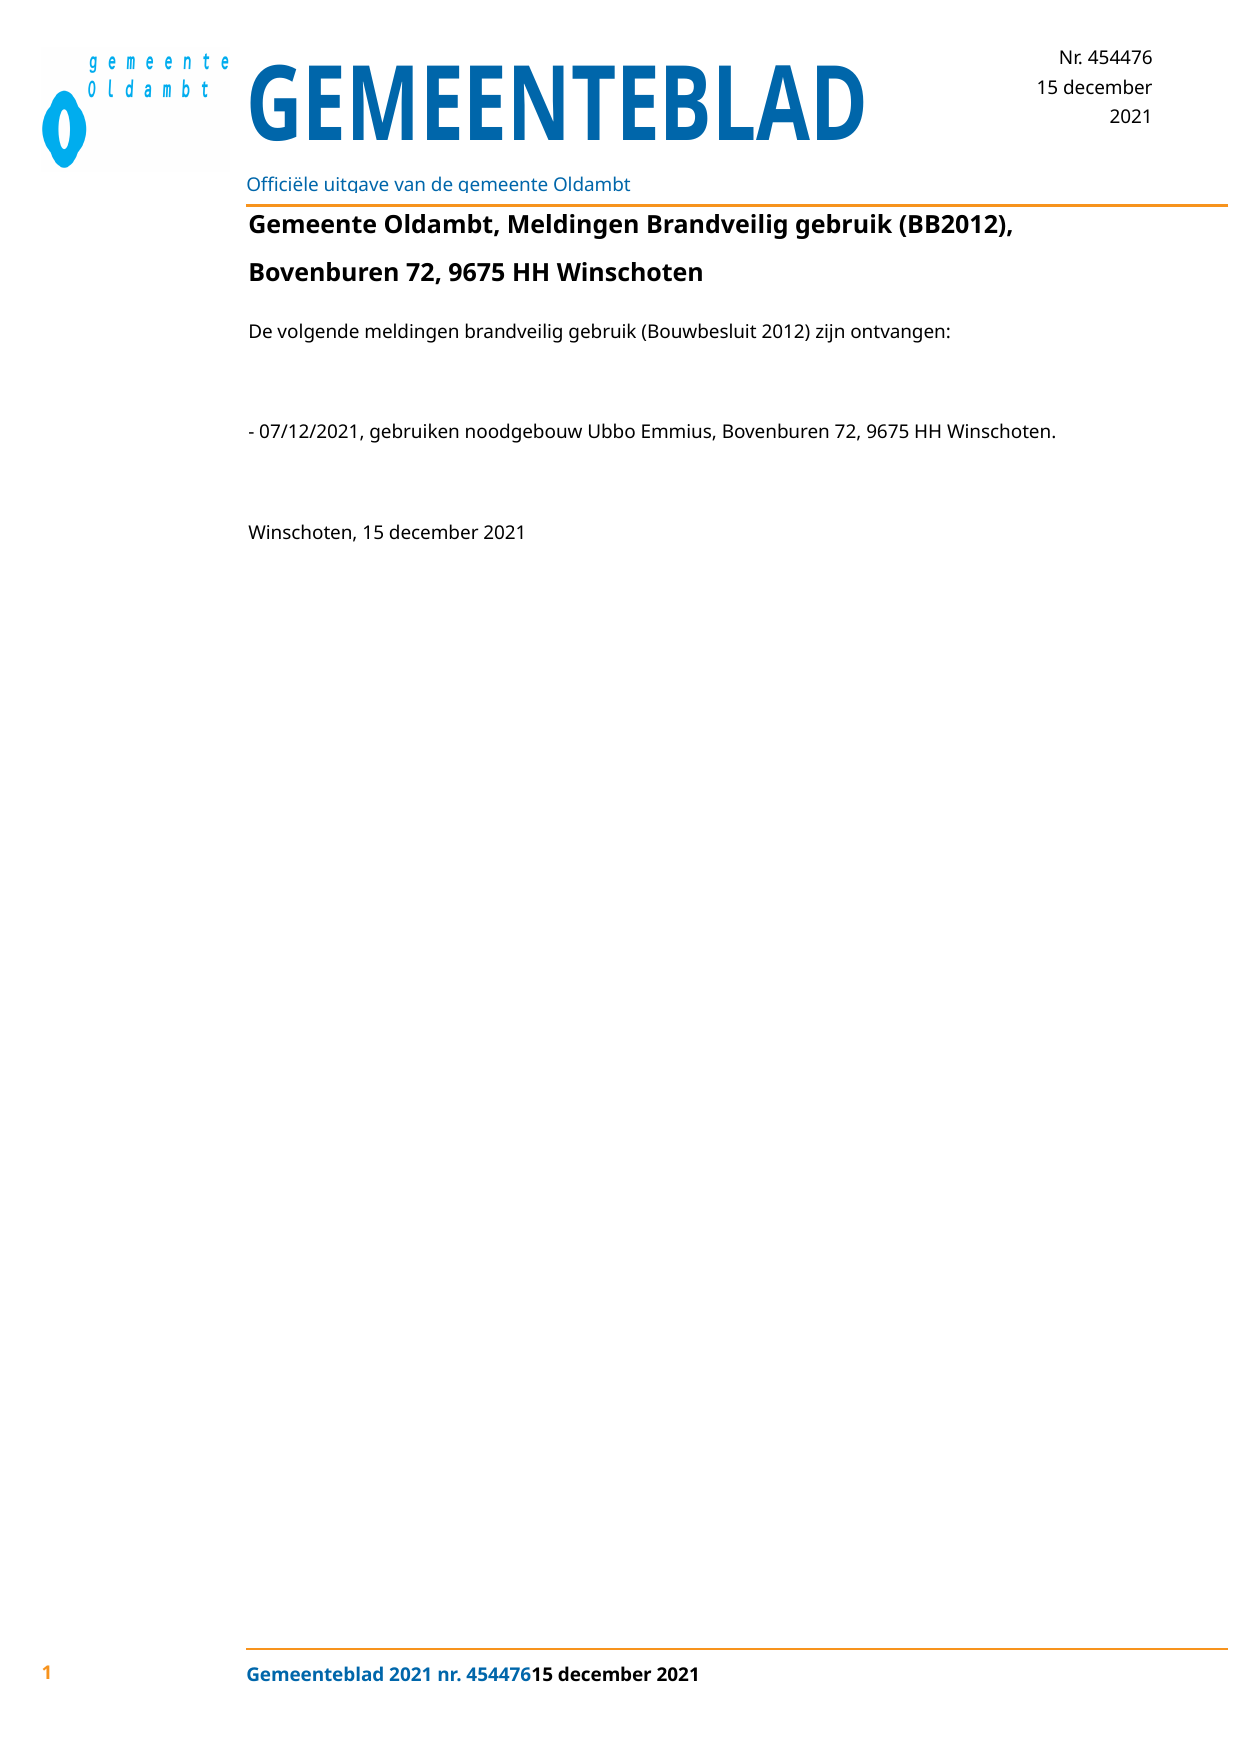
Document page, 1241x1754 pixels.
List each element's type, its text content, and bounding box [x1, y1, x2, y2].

text Gemeente Oldambt, Meldingen Brandveilig gebruik (BB2012), Bovenburen 72, 9675 HH Winschoten [248, 207, 1152, 288]
picture [41, 47, 231, 172]
text - 07/12/2021, gebruiken noodgebouw Ubbo Emmius, Bovenburen 72, 9675 HH Winschoten. [248, 419, 1152, 444]
text De volgende meldingen brandveilig gebruik (Bouwbesluit 2012) zijn ontvangen: [248, 318, 1152, 344]
text Winschoten, 15 december 2021 [248, 519, 1152, 545]
